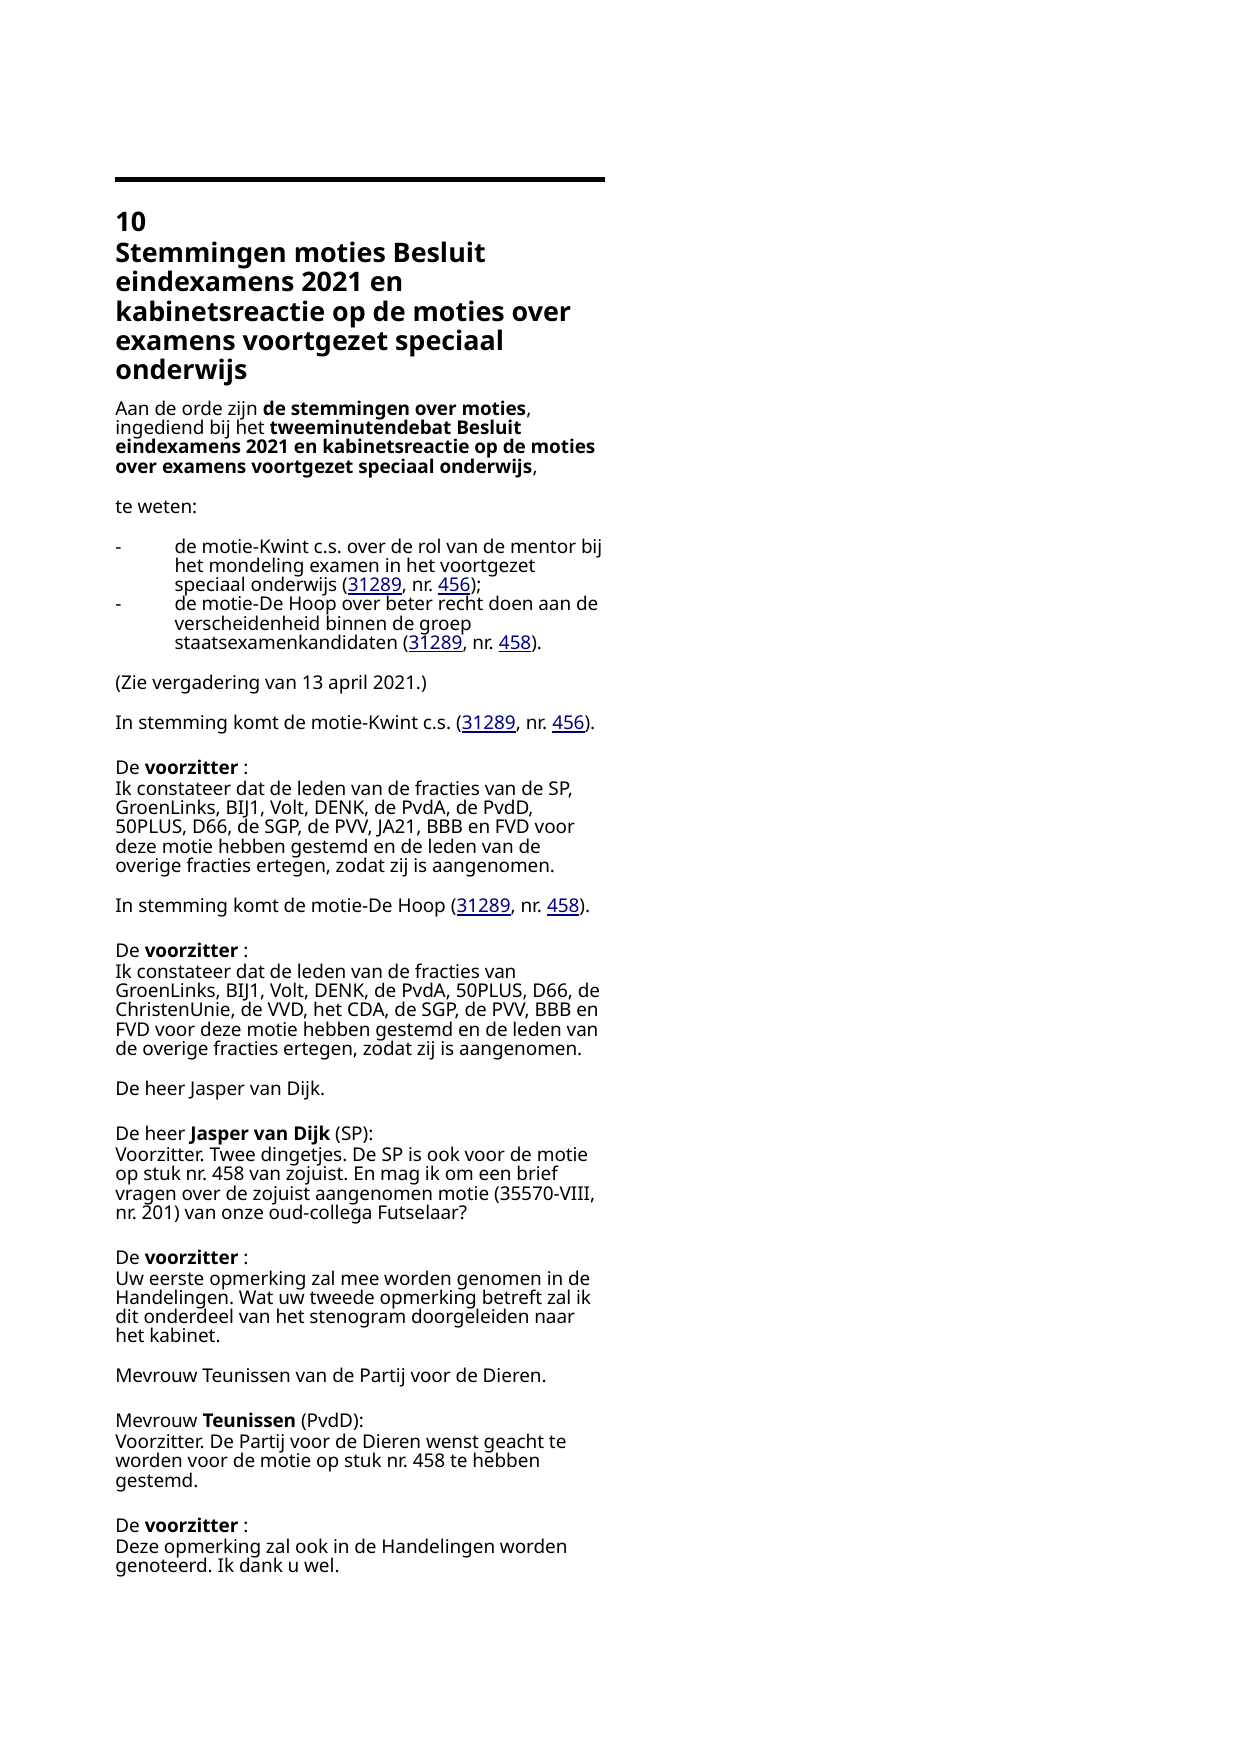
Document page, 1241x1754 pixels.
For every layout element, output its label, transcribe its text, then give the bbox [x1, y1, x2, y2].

text De voorzitter : [115, 1512, 605, 1538]
text In stemming komt de motie-De Hoop (31289, nr. 458). [115, 897, 605, 916]
text Deze opmerking zal ook in de Handelingen worden genoteerd. Ik dank u wel. [115, 1538, 605, 1576]
text te weten: [115, 498, 605, 517]
text De heer Jasper van Dijk (SP): [115, 1120, 605, 1146]
text De voorzitter : [115, 754, 605, 780]
text Ik constateer dat de leden van de fracties van GroenLinks, BIJ1, Volt, DENK, de PvdA, 50PLUS, D66, de ChristenUnie, de VVD, het CDA, de SGP, de PVV, BBB en FVD voor deze motie hebben gestemd en de leden van de overige fracties ertegen, zodat zij is aangenomen. [115, 963, 605, 1059]
text Voorzitter. De Partij voor de Dieren wenst geacht te worden voor de motie op stuk nr. 458 te hebben gestemd. [115, 1433, 605, 1491]
text Mevrouw Teunissen van de Partij voor de Dieren. [115, 1367, 605, 1387]
text 10 [115, 203, 605, 239]
list de motie-Kwint c.s. over de rol van de mentor bij het mondeling examen in het voortgezet speciaal onderwijs (31289, nr. 456); [115, 538, 605, 595]
text De voorzitter : [115, 937, 605, 963]
text Aan de orde zijn de stemmingen over moties, ingediend bij het tweeminutendebat Besluit eindexamens 2021 en kabinetsreactie op de moties over examens voortgezet speciaal onderwijs, [115, 400, 605, 477]
text In stemming komt de motie-Kwint c.s. (31289, nr. 456). [115, 714, 605, 733]
text De heer Jasper van Dijk. [115, 1080, 605, 1099]
text Uw eerste opmerking zal mee worden genomen in de Handelingen. Wat uw tweede opmerking betreft zal ik dit onderdeel van het stenogram doorgeleiden naar het kabinet. [115, 1269, 605, 1347]
text Ik constateer dat de leden van de fracties van de SP, GroenLinks, BIJ1, Volt, DENK, de PvdA, de PvdD, 50PLUS, D66, de SGP, de PVV, JA21, BBB en FVD voor deze motie hebben gestemd en de leden van de overige fracties ertegen, zodat zij is aangenomen. [115, 780, 605, 876]
text Stemmingen moties Besluit eindexamens 2021 en kabinetsreactie op de moties over examens voortgezet speciaal onderwijs [115, 239, 605, 400]
text Mevrouw Teunissen (PvdD): [115, 1407, 605, 1433]
list de motie-De Hoop over beter recht doen aan de verscheidenheid binnen de groep staatsexamenkandidaten (31289, nr. 458). [115, 595, 605, 653]
text (Zie vergadering van 13 april 2021.) [115, 674, 605, 693]
text Voorzitter. Twee dingetjes. De SP is ook voor de motie op stuk nr. 458 van zojuist. En mag ik om een brief vragen over de zojuist aangenomen motie (35570-VIII, nr. 201) van onze oud-collega Futselaar? [115, 1146, 605, 1223]
text De voorzitter : [115, 1244, 605, 1269]
